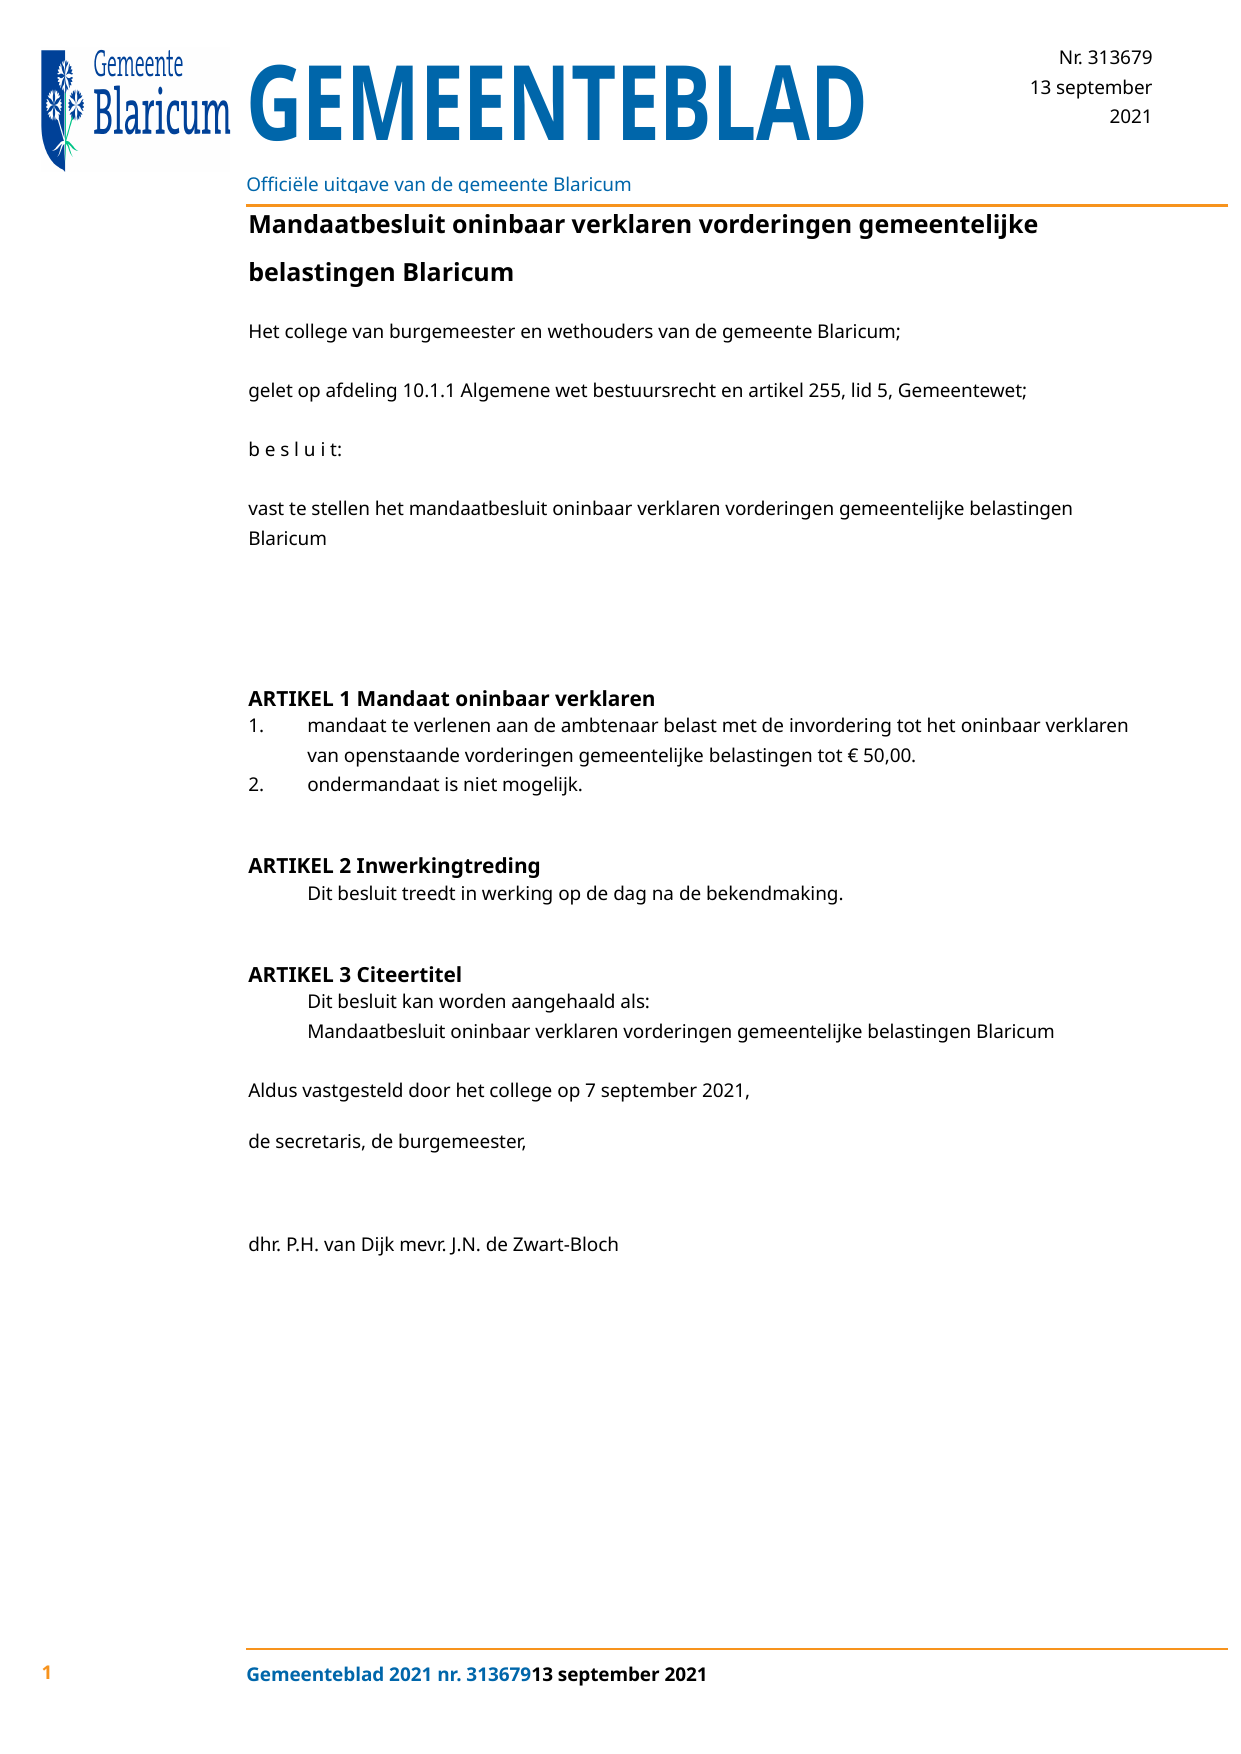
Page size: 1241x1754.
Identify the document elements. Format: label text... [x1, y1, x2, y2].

text vast te stellen het mandaatbesluit oninbaar verklaren vorderingen gemeentelijke belastingen Blaricum [248, 495, 1152, 551]
text ARTIKEL 3 Citeertitel [248, 960, 1152, 988]
text gelet op afdeling 10.1.1 Algemene wet bestuursrecht en artikel 255, lid 5, Gemeentewet; [248, 377, 1152, 403]
text de secretaris, de burgemeester, [248, 1128, 1152, 1154]
text b e s l u i t: [248, 436, 1152, 462]
text ARTIKEL 1 Mandaat oninbaar verklaren [248, 684, 1152, 712]
text Aldus vastgesteld door het college op 7 september 2021, [248, 1077, 1152, 1103]
list Mandaatbesluit oninbaar verklaren vorderingen gemeentelijke belastingen Blaricum [248, 1018, 1152, 1044]
list ondermandaat is niet mogelijk. [248, 771, 1152, 797]
list Dit besluit kan worden aangehaald als: [248, 988, 1152, 1014]
text ARTIKEL 2 Inwerkingtreding [248, 851, 1152, 880]
list mandaat te verlenen aan de ambtenaar belast met de invordering tot het oninbaar verklaren van openstaande vorderingen gemeentelijke belastingen tot € 50,00. [248, 712, 1152, 768]
picture [41, 47, 231, 172]
list Dit besluit treedt in werking op de dag na de bekendmaking. [248, 880, 1152, 906]
text dhr. P.H. van Dijk mevr. J.N. de Zwart-Bloch [248, 1231, 1152, 1257]
text Mandaatbesluit oninbaar verklaren vorderingen gemeentelijke belastingen Blaricum [248, 207, 1152, 288]
text Het college van burgemeester en wethouders van de gemeente Blaricum; [248, 318, 1152, 344]
